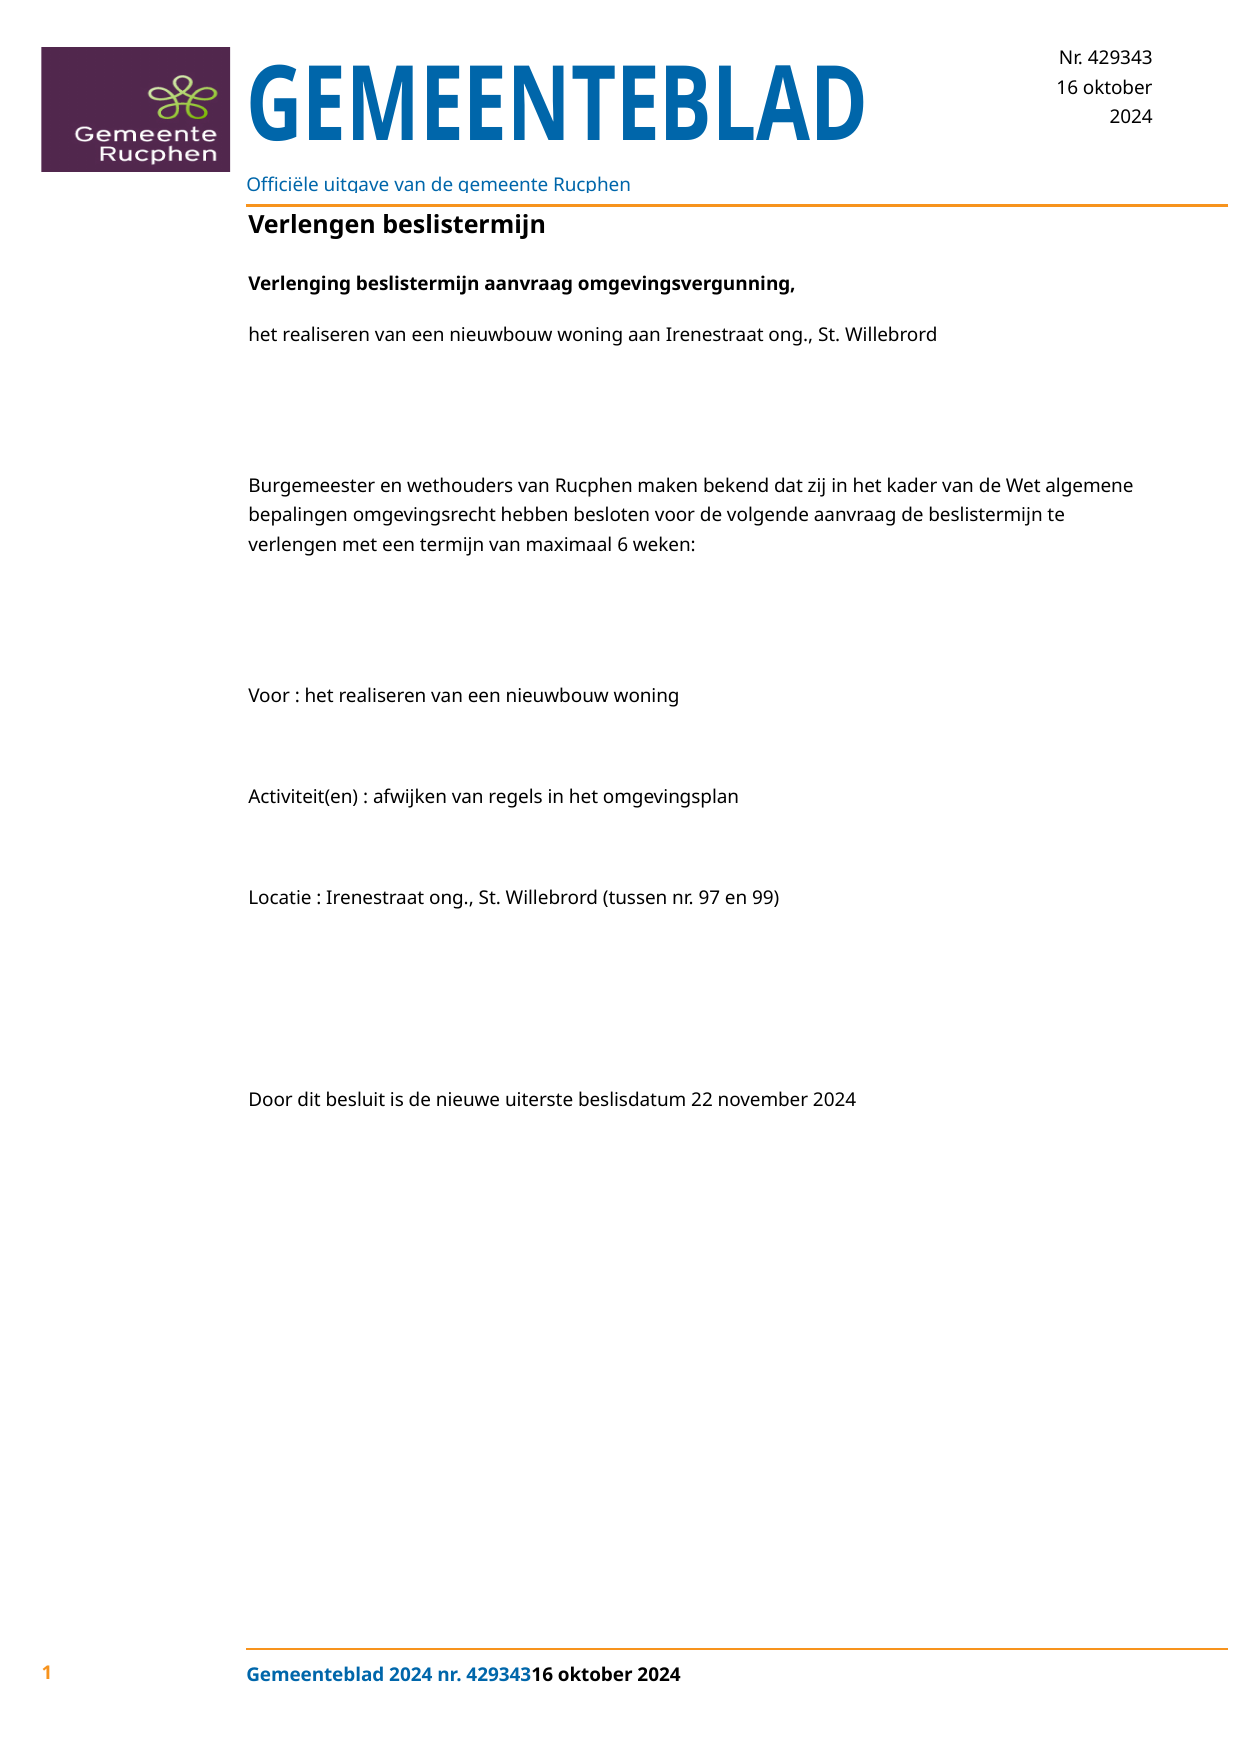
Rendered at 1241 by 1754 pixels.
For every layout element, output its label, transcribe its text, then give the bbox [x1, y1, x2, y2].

text het realiseren van een nieuwbouw woning aan Irenestraat ong., St. Willebrord [248, 321, 1152, 346]
text Door dit besluit is de nieuwe uiterste beslisdatum 22 november 2024 [248, 1086, 1152, 1111]
text Verlengen beslistermijn [248, 207, 1152, 241]
text Burgemeester en wethouders van Rucphen maken bekend dat zij in het kader van de Wet algemene bepalingen omgevingsrecht hebben besloten voor de volgende aanvraag de beslistermijn te verlengen met een termijn van maximaal 6 weken: [248, 472, 1152, 557]
text Verlenging beslistermijn aanvraag omgevingsvergunning, [248, 270, 1152, 296]
text Activiteit(en) : afwijken van regels in het omgevingsplan [248, 783, 1152, 809]
text Voor : het realiseren van een nieuwbouw woning [248, 682, 1152, 708]
picture [41, 47, 231, 172]
text Locatie : Irenestraat ong., St. Willebrord (tussen nr. 97 en 99) [248, 884, 1152, 910]
